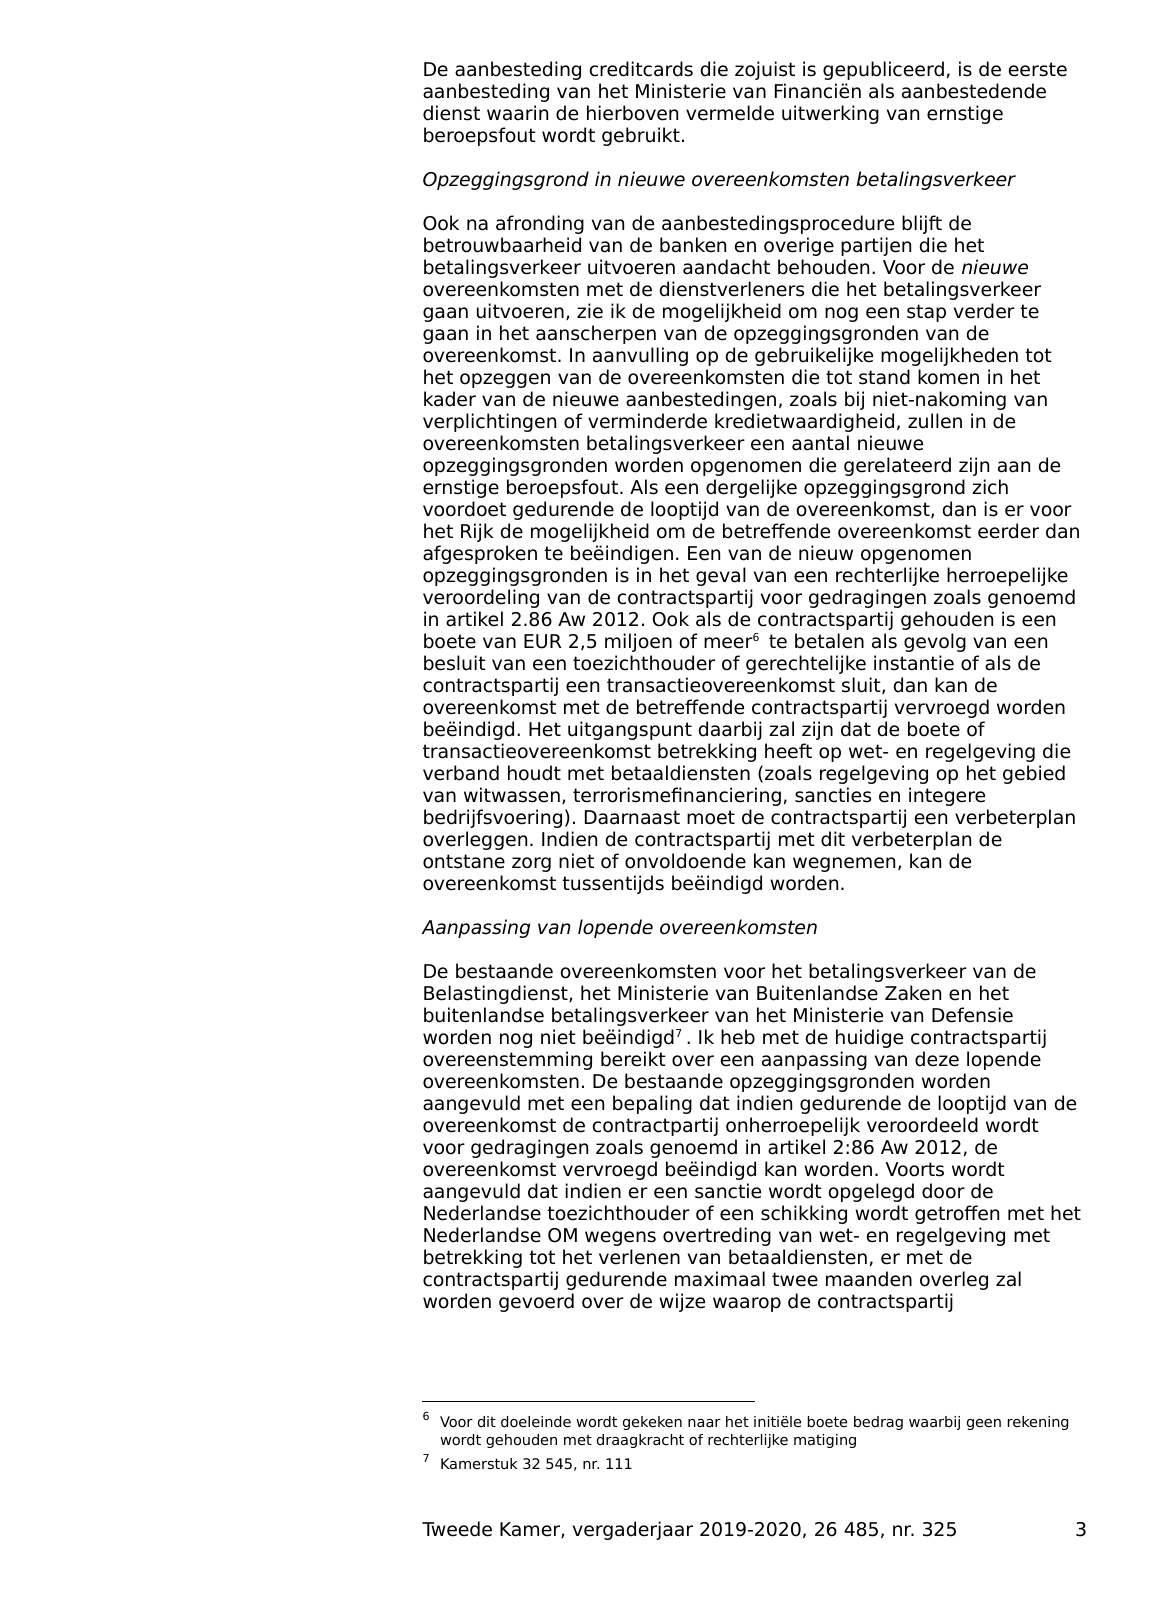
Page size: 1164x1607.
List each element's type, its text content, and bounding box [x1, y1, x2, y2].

text Kamerstuk 32 545, nr. 111 [422, 1452, 1087, 1474]
text De aanbesteding creditcards die zojuist is gepubliceerd, is de eerste aanbesteding van het Ministerie van Financiën als aanbestedende dienst waarin de hierboven vermelde uitwerking van ernstige beroepsfout wordt gebruikt. [422, 59, 1087, 147]
text De bestaande overeenkomsten voor het betalingsverkeer van de Belastingdienst, het Ministerie van Buitenlandse Zaken en het buitenlandse betalingsverkeer van het Ministerie van Defensie worden nog niet beëindigd. Ik heb met de huidige contractspartij overeenstemming bereikt over een aanpassing van deze lopende overeenkomsten. De bestaande opzeggingsgronden worden aangevuld met een bepaling dat indien gedurende de looptijd van de overeenkomst de contractpartij onherroepelijk veroordeeld wordt voor gedragingen zoals genoemd in artikel 2:86 Aw 2012, de overeenkomst vervroegd beëindigd kan worden. Voorts wordt aangevuld dat indien er een sanctie wordt opgelegd door de Nederlandse toezichthouder of een schikking wordt getroffen met het Nederlandse OM wegens overtreding van wet- en regelgeving met betrekking tot het verlenen van betaaldiensten, er met de contractspartij gedurende maximaal twee maanden overleg zal worden gevoerd over de wijze waarop de contractspartij [422, 961, 1087, 1313]
subtitle Opzeggingsgrond in nieuwe overeenkomsten betalingsverkeer [422, 169, 1087, 191]
subtitle Aanpassing van lopende overeenkomsten [422, 917, 1087, 939]
text Voor dit doeleinde wordt gekeken naar het initiële boete bedrag waarbij geen rekening wordt gehouden met draagkracht of rechterlijke matiging [422, 1410, 1087, 1449]
text Ook na afronding van de aanbestedingsprocedure blijft de betrouwbaarheid van de banken en overige partijen die het betalingsverkeer uitvoeren aandacht behouden. Voor de nieuwe overeenkomsten met de dienstverleners die het betalingsverkeer gaan uitvoeren, zie ik de mogelijkheid om nog een stap verder te gaan in het aanscherpen van de opzeggingsgronden van de overeenkomst. In aanvulling op de gebruikelijke mogelijkheden tot het opzeggen van de overeenkomsten die tot stand komen in het kader van de nieuwe aanbestedingen, zoals bij niet-nakoming van verplichtingen of verminderde kredietwaardigheid, zullen in de overeenkomsten betalingsverkeer een aantal nieuwe opzeggingsgronden worden opgenomen die gerelateerd zijn aan de ernstige beroepsfout. Als een dergelijke opzeggingsgrond zich voordoet gedurende de looptijd van de overeenkomst, dan is er voor het Rijk de mogelijkheid om de betreffende overeenkomst eerder dan afgesproken te beëindigen. Een van de nieuw opgenomen opzeggingsgronden is in het geval van een rechterlijke herroepelijke veroordeling van de contractspartij voor gedragingen zoals genoemd in artikel 2.86 Aw 2012. Ook als de contractspartij gehouden is een boete van EUR 2,5 miljoen of meer te betalen als gevolg van een besluit van een toezichthouder of gerechtelijke instantie of als de contractspartij een transactieovereenkomst sluit, dan kan de overeenkomst met de betreffende contractspartij vervroegd worden beëindigd. Het uitgangspunt daarbij zal zijn dat de boete of transactieovereenkomst betrekking heeft op wet- en regelgeving die verband houdt met betaaldiensten (zoals regelgeving op het gebied van witwassen, terrorismefinanciering, sancties en integere bedrijfsvoering). Daarnaast moet de contractspartij een verbeterplan overleggen. Indien de contractspartij met dit verbeterplan de ontstane zorg niet of onvoldoende kan wegnemen, kan de overeenkomst tussentijds beëindigd worden. [422, 213, 1087, 895]
